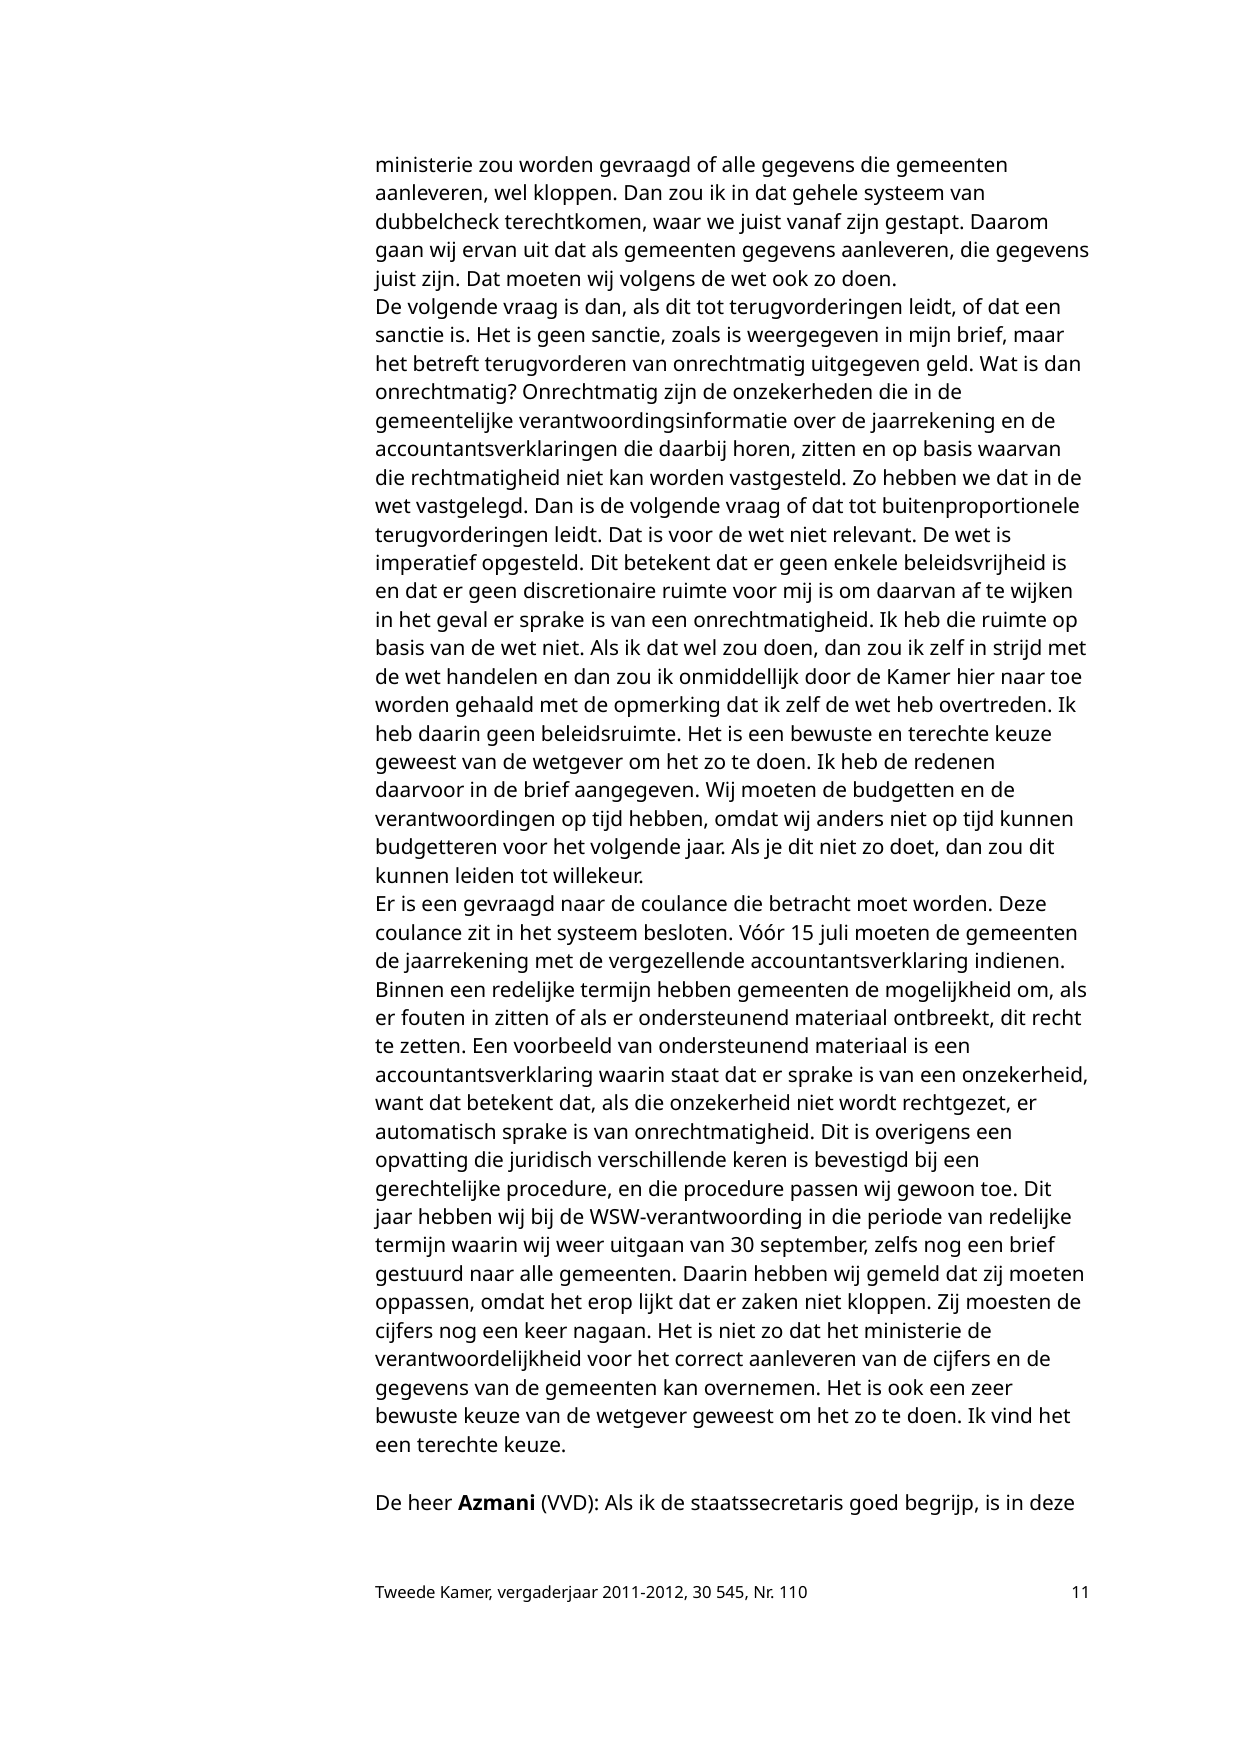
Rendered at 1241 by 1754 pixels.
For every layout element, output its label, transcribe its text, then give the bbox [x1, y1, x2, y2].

text De heer Azmani (VVD): Als ik de staatssecretaris goed begrijp, is in deze [375, 1488, 1090, 1517]
text De volgende vraag is dan, als dit tot terugvorderingen leidt, of dat een sanctie is. Het is geen sanctie, zoals is weergegeven in mijn brief, maar het betreft terugvorderen van onrechtmatig uitgegeven geld. Wat is dan onrechtmatig? Onrechtmatig zijn de onzekerheden die in de gemeentelijke verantwoordingsinformatie over de jaarrekening en de accountantsverklaringen die daarbij horen, zitten en op basis waarvan die rechtmatigheid niet kan worden vastgesteld. Zo hebben we dat in de wet vastgelegd. Dan is de volgende vraag of dat tot buitenproportionele terugvorderingen leidt. Dat is voor de wet niet relevant. De wet is imperatief opgesteld. Dit betekent dat er geen enkele beleidsvrijheid is en dat er geen discretionaire ruimte voor mij is om daarvan af te wijken in het geval er sprake is van een onrechtmatigheid. Ik heb die ruimte op basis van de wet niet. Als ik dat wel zou doen, dan zou ik zelf in strijd met de wet handelen en dan zou ik onmiddellijk door de Kamer hier naar toe worden gehaald met de opmerking dat ik zelf de wet heb overtreden. Ik heb daarin geen beleidsruimte. Het is een bewuste en terechte keuze geweest van de wetgever om het zo te doen. Ik heb de redenen daarvoor in de brief aangegeven. Wij moeten de budgetten en de verantwoordingen op tijd hebben, omdat wij anders niet op tijd kunnen budgetteren voor het volgende jaar. Als je dit niet zo doet, dan zou dit kunnen leiden tot willekeur. [375, 292, 1090, 889]
text Er is een gevraagd naar de coulance die betracht moet worden. Deze coulance zit in het systeem besloten. Vóór 15 juli moeten de gemeenten de jaarrekening met de vergezellende accountantsverklaring indienen. Binnen een redelijke termijn hebben gemeenten de mogelijkheid om, als er fouten in zitten of als er ondersteunend materiaal ontbreekt, dit recht te zetten. Een voorbeeld van ondersteunend materiaal is een accountantsverklaring waarin staat dat er sprake is van een onzekerheid, want dat betekent dat, als die onzekerheid niet wordt rechtgezet, er automatisch sprake is van onrechtmatigheid. Dit is overigens een opvatting die juridisch verschillende keren is bevestigd bij een gerechtelijke procedure, en die procedure passen wij gewoon toe. Dit jaar hebben wij bij de WSW-verantwoording in die periode van redelijke termijn waarin wij weer uitgaan van 30 september, zelfs nog een brief gestuurd naar alle gemeenten. Daarin hebben wij gemeld dat zij moeten oppassen, omdat het erop lijkt dat er zaken niet kloppen. Zij moesten de cijfers nog een keer nagaan. Het is niet zo dat het ministerie de verantwoordelijkheid voor het correct aanleveren van de cijfers en de gegevens van de gemeenten kan overnemen. Het is ook een zeer bewuste keuze van de wetgever geweest om het zo te doen. Ik vind het een terechte keuze. [375, 889, 1090, 1458]
text ministerie zou worden gevraagd of alle gegevens die gemeenten aanleveren, wel kloppen. Dan zou ik in dat gehele systeem van dubbelcheck terechtkomen, waar we juist vanaf zijn gestapt. Daarom gaan wij ervan uit dat als gemeenten gegevens aanleveren, die gegevens juist zijn. Dat moeten wij volgens de wet ook zo doen. [375, 150, 1090, 292]
